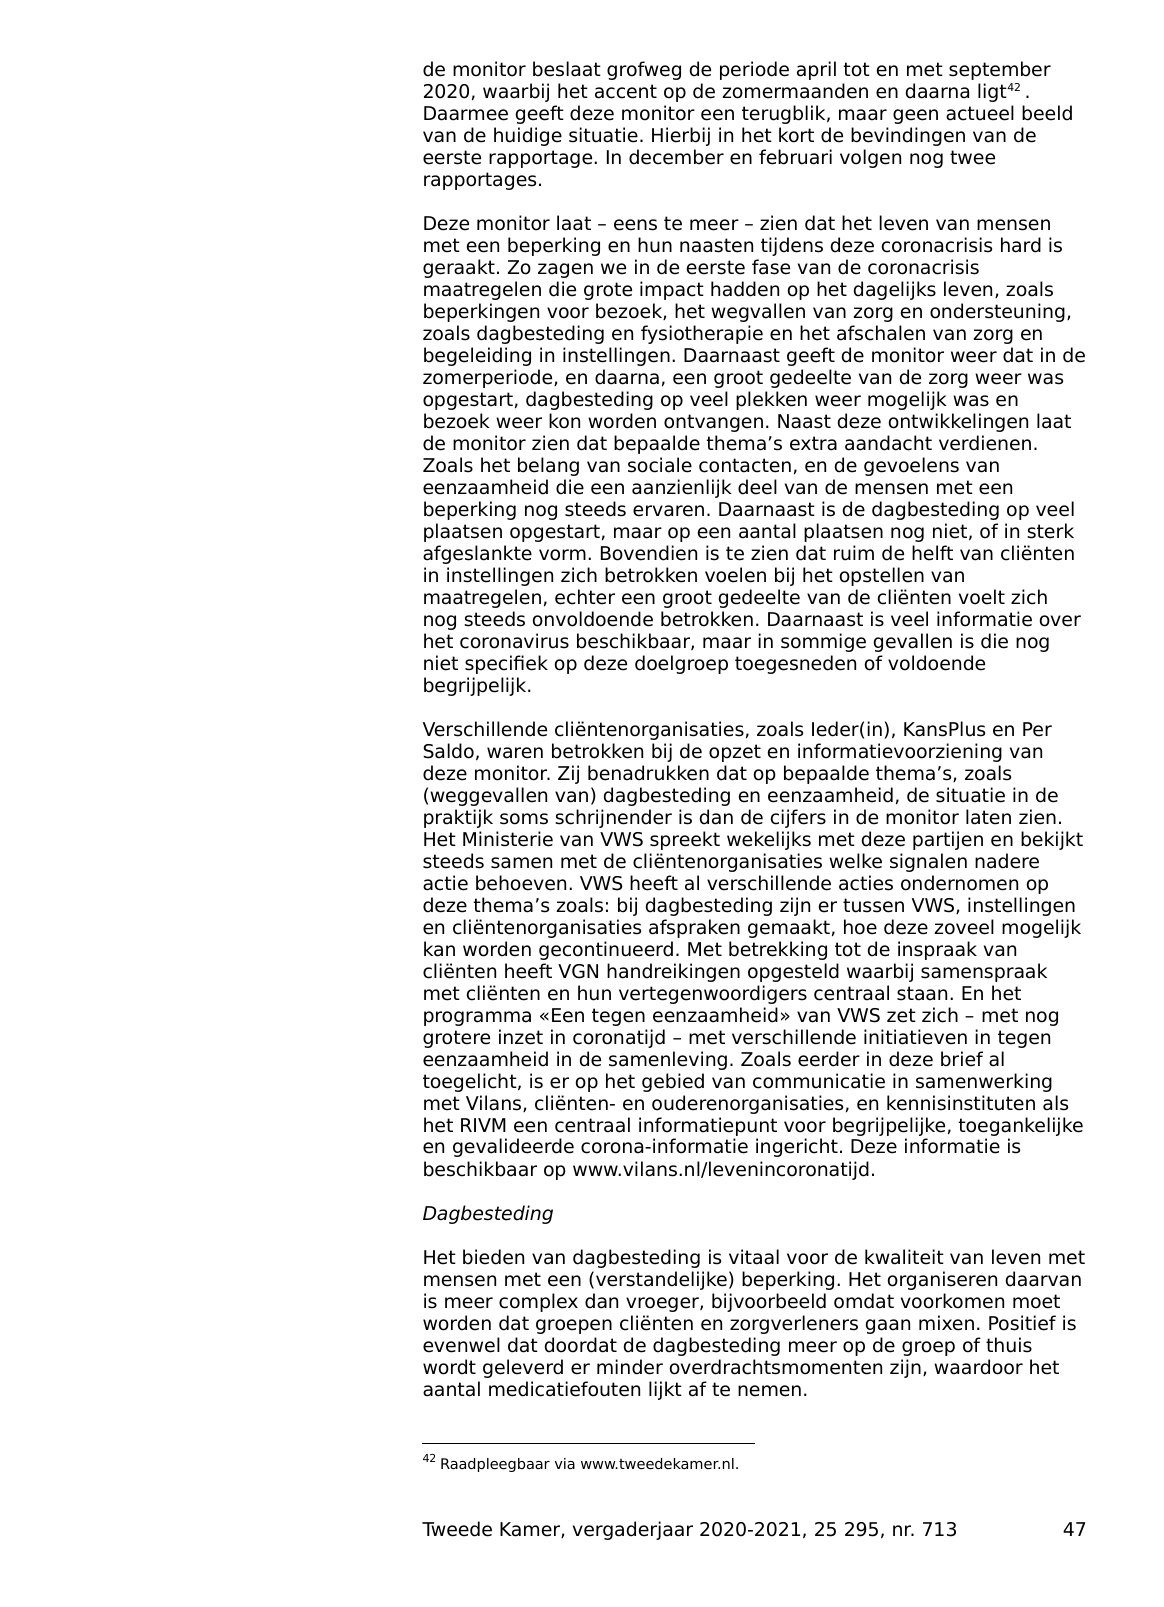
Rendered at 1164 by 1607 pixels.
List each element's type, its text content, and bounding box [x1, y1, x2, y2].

subtitle Dagbesteding [422, 1203, 1087, 1224]
text Raadpleegbaar via www.tweedekamer.nl. [422, 1452, 1087, 1474]
text Het bieden van dagbesteding is vitaal voor de kwaliteit van leven met mensen met een (verstandelijke) beperking. Het organiseren daarvan is meer complex dan vroeger, bijvoorbeeld omdat voorkomen moet worden dat groepen cliënten en zorgverleners gaan mixen. Positief is evenwel dat doordat de dagbesteding meer op de groep of thuis wordt geleverd er minder overdrachtsmomenten zijn, waardoor het aantal medicatiefouten lijkt af te nemen. [422, 1247, 1087, 1401]
text Verschillende cliëntenorganisaties, zoals Ieder(in), KansPlus en Per Saldo, waren betrokken bij de opzet en informatievoorziening van deze monitor. Zij benadrukken dat op bepaalde thema’s, zoals (weggevallen van) dagbesteding en eenzaamheid, de situatie in de praktijk soms schrijnender is dan de cijfers in de monitor laten zien. Het Ministerie van VWS spreekt wekelijks met deze partijen en bekijkt steeds samen met de cliëntenorganisaties welke signalen nadere actie behoeven. VWS heeft al verschillende acties ondernomen op deze thema’s zoals: bij dagbesteding zijn er tussen VWS, instellingen en cliëntenorganisaties afspraken gemaakt, hoe deze zoveel mogelijk kan worden gecontinueerd. Met betrekking tot de inspraak van cliënten heeft VGN handreikingen opgesteld waarbij samenspraak met cliënten en hun vertegenwoordigers centraal staan. En het programma «Een tegen eenzaamheid» van VWS zet zich – met nog grotere inzet in coronatijd – met verschillende initiatieven in tegen eenzaamheid in de samenleving. Zoals eerder in deze brief al toegelicht, is er op het gebied van communicatie in samenwerking met Vilans, cliënten- en ouderenorganisaties, en kennisinstituten als het RIVM een centraal informatiepunt voor begrijpelijke, toegankelijke en gevalideerde corona-informatie ingericht. Deze informatie is beschikbaar op www.vilans.nl/levenincoronatijd. [422, 719, 1087, 1180]
text de monitor beslaat grofweg de periode april tot en met september 2020, waarbij het accent op de zomermaanden en daarna ligt. Daarmee geeft deze monitor een terugblik, maar geen actueel beeld van de huidige situatie. Hierbij in het kort de bevindingen van de eerste rapportage. In december en februari volgen nog twee rapportages. [422, 59, 1087, 191]
text Deze monitor laat – eens te meer – zien dat het leven van mensen met een beperking en hun naasten tijdens deze coronacrisis hard is geraakt. Zo zagen we in de eerste fase van de coronacrisis maatregelen die grote impact hadden op het dagelijks leven, zoals beperkingen voor bezoek, het wegvallen van zorg en ondersteuning, zoals dagbesteding en fysiotherapie en het afschalen van zorg en begeleiding in instellingen. Daarnaast geeft de monitor weer dat in de zomerperiode, en daarna, een groot gedeelte van de zorg weer was opgestart, dagbesteding op veel plekken weer mogelijk was en bezoek weer kon worden ontvangen. Naast deze ontwikkelingen laat de monitor zien dat bepaalde thema’s extra aandacht verdienen. Zoals het belang van sociale contacten, en de gevoelens van eenzaamheid die een aanzienlijk deel van de mensen met een beperking nog steeds ervaren. Daarnaast is de dagbesteding op veel plaatsen opgestart, maar op een aantal plaatsen nog niet, of in sterk afgeslankte vorm. Bovendien is te zien dat ruim de helft van cliënten in instellingen zich betrokken voelen bij het opstellen van maatregelen, echter een groot gedeelte van de cliënten voelt zich nog steeds onvoldoende betrokken. Daarnaast is veel informatie over het coronavirus beschikbaar, maar in sommige gevallen is die nog niet specifiek op deze doelgroep toegesneden of voldoende begrijpelijk. [422, 213, 1087, 697]
